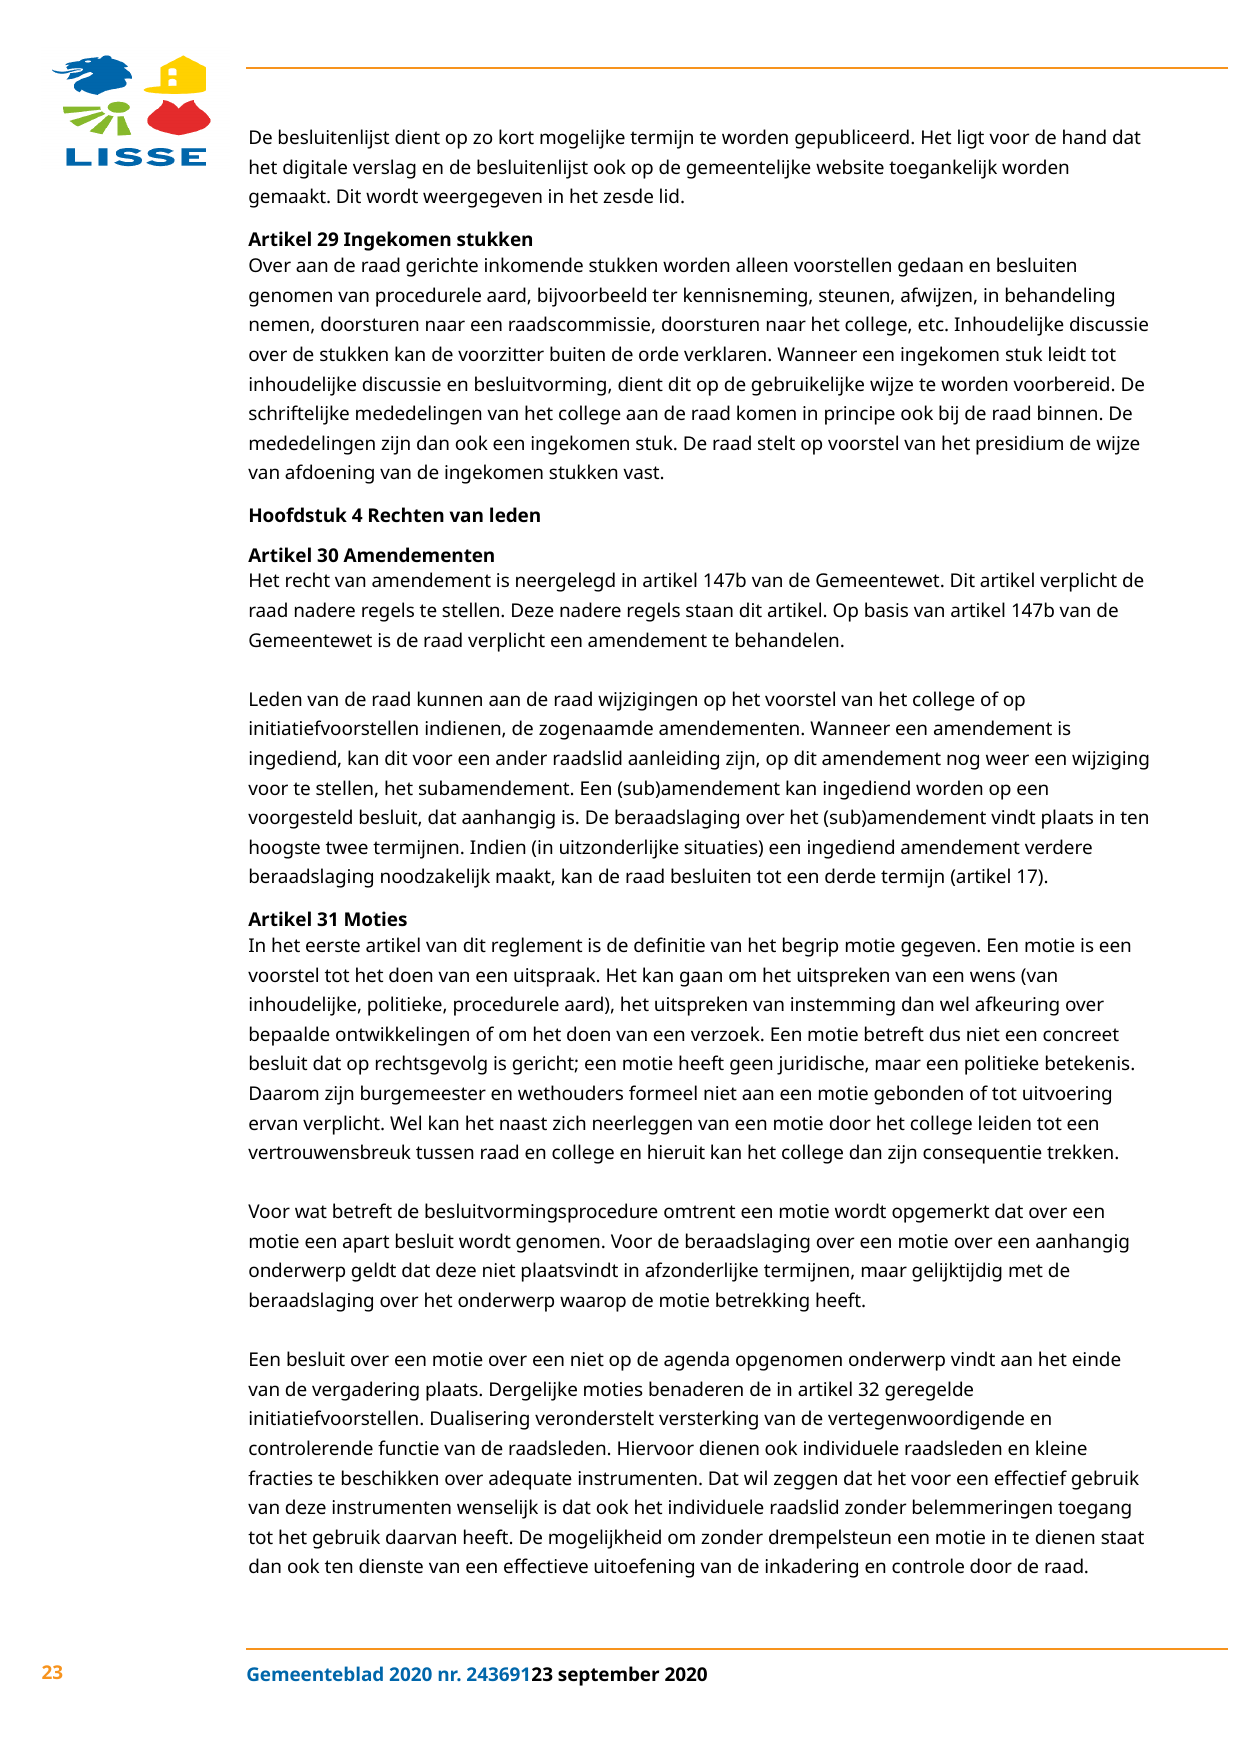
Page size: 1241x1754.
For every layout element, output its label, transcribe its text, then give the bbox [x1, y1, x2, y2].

text De besluitenlijst dient op zo kort mogelijke termijn te worden gepubliceerd. Het ligt voor de hand dat het digitale verslag en de besluitenlijst ook op de gemeentelijke website toegankelijk worden gemaakt. Dit wordt weergegeven in het zesde lid. [248, 124, 1152, 209]
picture [41, 47, 231, 172]
text Artikel 29 Ingekomen stukken [248, 227, 1152, 252]
text Voor wat betreft de besluitvormingsprocedure omtrent een motie wordt opgemerkt dat over een motie een apart besluit wordt genomen. Voor de beraadslaging over een motie over een aanhangig onderwerp geldt dat deze niet plaatsvindt in afzonderlijke termijnen, maar gelijktijdig met de beraadslaging over het onderwerp waarop de motie betrekking heeft. [248, 1198, 1152, 1313]
text Het recht van amendement is neergelegd in artikel 147b van de Gemeentewet. Dit artikel verplicht de raad nadere regels te stellen. Deze nadere regels staan dit artikel. Op basis van artikel 147b van de Gemeentewet is de raad verplicht een amendement te behandelen. [248, 568, 1152, 652]
text Een besluit over een motie over een niet op de agenda opgenomen onderwerp vindt aan het einde van de vergadering plaats. Dergelijke moties benaderen de in artikel 32 geregelde initiatiefvoorstellen. Dualisering veronderstelt versterking van de vertegenwoordigende en controlerende functie van de raadsleden. Hiervoor dienen ook individuele raadsleden en kleine fracties te beschikken over adequate instrumenten. Dat wil zeggen dat het voor een effectief gebruik van deze instrumenten wenselijk is dat ook het individuele raadslid zonder belemmeringen toegang tot het gebruik daarvan heeft. De mogelijkheid om zonder drempelsteun een motie in te dienen staat dan ook ten dienste van een effectieve uitoefening van de inkadering en controle door de raad. [248, 1346, 1152, 1579]
text Artikel 31 Moties [248, 907, 1152, 932]
text Hoofdstuk 4 Rechten van leden [248, 503, 1152, 528]
text Over aan de raad gerichte inkomende stukken worden alleen voorstellen gedaan en besluiten genomen van procedurele aard, bijvoorbeeld ter kennisneming, steunen, afwijzen, in behandeling nemen, doorsturen naar een raadscommissie, doorsturen naar het college, etc. Inhoudelijke discussie over de stukken kan de voorzitter buiten de orde verklaren. Wanneer een ingekomen stuk leidt tot inhoudelijke discussie en besluitvorming, dient dit op de gebruikelijke wijze te worden voorbereid. De schriftelijke mededelingen van het college aan de raad komen in principe ook bij de raad binnen. De mededelingen zijn dan ook een ingekomen stuk. De raad stelt op voorstel van het presidium de wijze van afdoening van de ingekomen stukken vast. [248, 252, 1152, 485]
text Artikel 30 Amendementen [248, 542, 1152, 568]
text In het eerste artikel van dit reglement is de definitie van het begrip motie gegeven. Een motie is een voorstel tot het doen van een uitspraak. Het kan gaan om het uitspreken van een wens (van inhoudelijke, politieke, procedurele aard), het uitspreken van instemming dan wel afkeuring over bepaalde ontwikkelingen of om het doen van een verzoek. Een motie betreft dus niet een concreet besluit dat op rechtsgevolg is gericht; een motie heeft geen juridische, maar een politieke betekenis. Daarom zijn burgemeester en wethouders formeel niet aan een motie gebonden of tot uitvoering ervan verplicht. Wel kan het naast zich neerleggen van een motie door het college leiden tot een vertrouwensbreuk tussen raad en college en hieruit kan het college dan zijn consequentie trekken. [248, 932, 1152, 1165]
text Leden van de raad kunnen aan de raad wijzigingen op het voorstel van het college of op initiatiefvoorstellen indienen, de zogenaamde amendementen. Wanneer een amendement is ingediend, kan dit voor een ander raadslid aanleiding zijn, op dit amendement nog weer een wijziging voor te stellen, het subamendement. Een (sub)amendement kan ingediend worden op een voorgesteld besluit, dat aanhangig is. De beraadslaging over het (sub)amendement vindt plaats in ten hoogste twee termijnen. Indien (in uitzonderlijke situaties) een ingediend amendement verdere beraadslaging noodzakelijk maakt, kan de raad besluiten tot een derde termijn (artikel 17). [248, 686, 1152, 889]
